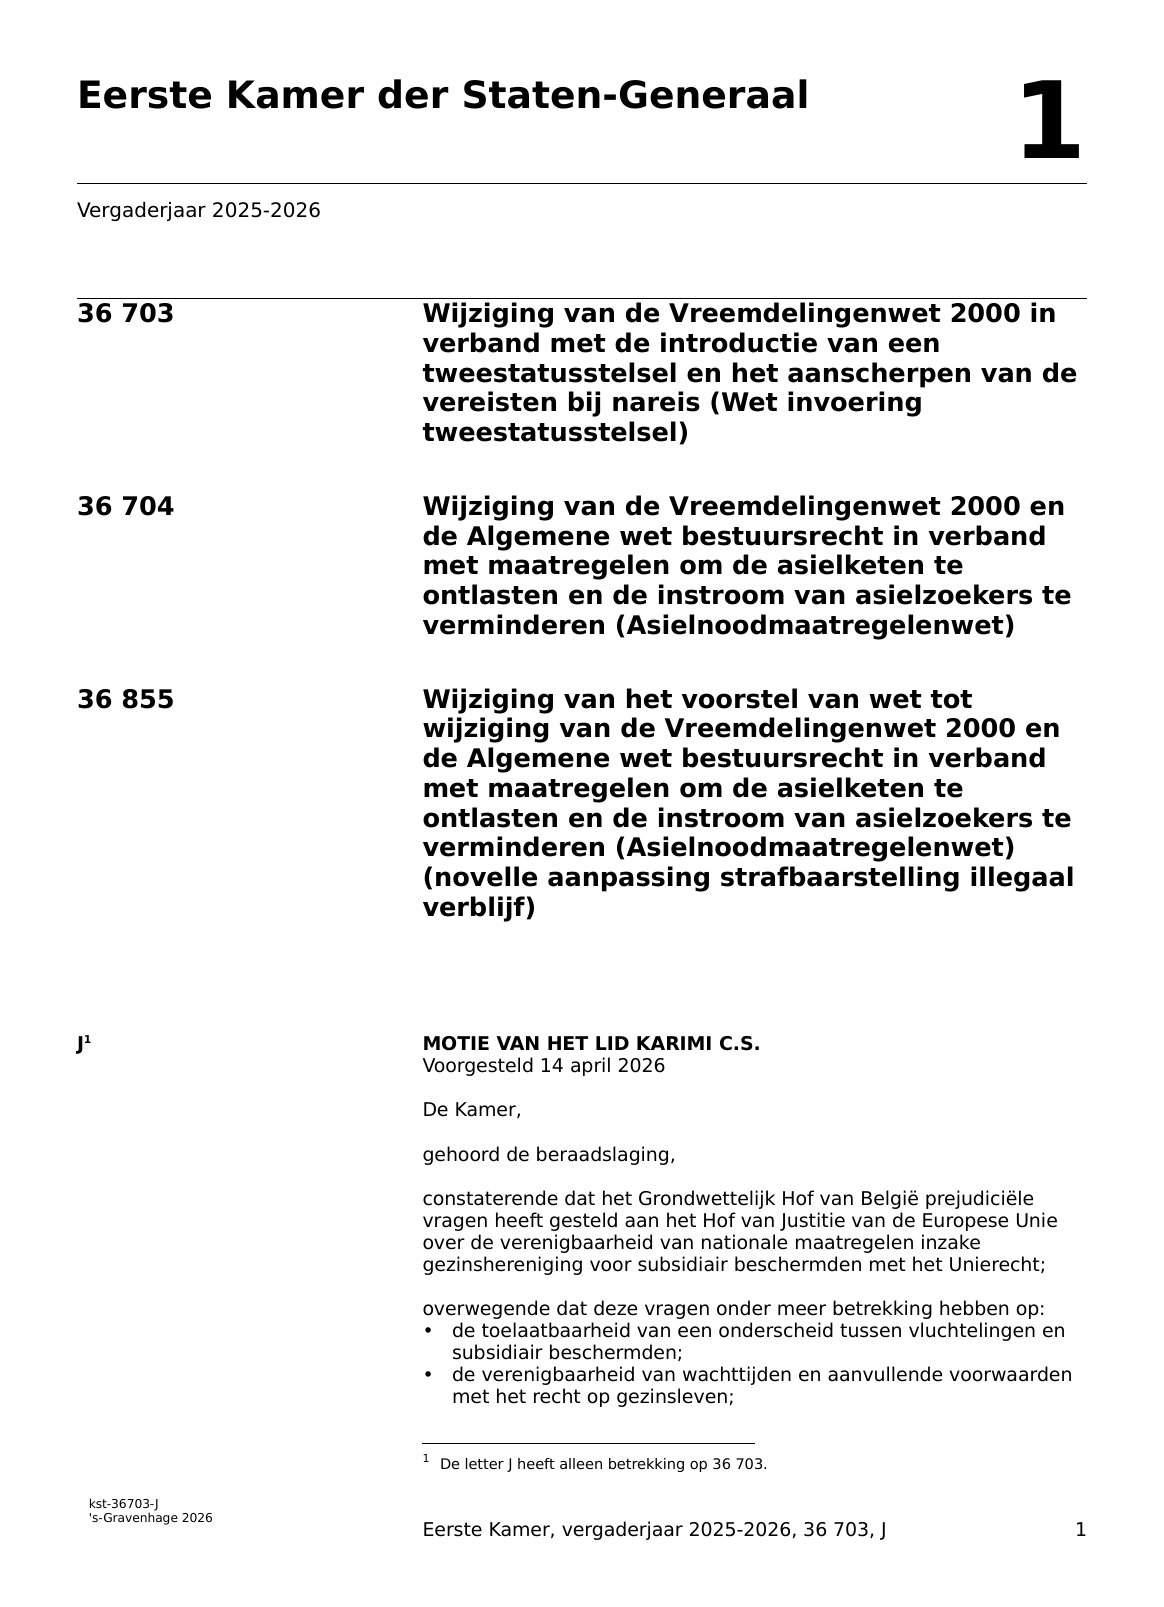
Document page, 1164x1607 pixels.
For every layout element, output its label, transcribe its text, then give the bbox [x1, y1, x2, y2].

subtitle J MOTIE VAN HET LID KARIMI C.S. [77, 1033, 1087, 1055]
text De Kamer, [422, 1099, 1087, 1121]
subtitle 36 703 Wijziging van de Vreemdelingenwet 2000 in verband met de introductie van een tweestatusstelsel en het aanscherpen van de vereisten bij nareis (Wet invoering tweestatusstelsel) [77, 299, 1087, 447]
text De letter J heeft alleen betrekking op 36 703. [422, 1452, 1087, 1474]
text 's-Gravenhage 2026 [88, 1511, 323, 1525]
text gehoord de beraadslaging, [422, 1143, 1087, 1165]
table_cell Vergaderjaar 2025-2026 [77, 184, 1087, 298]
text • de toelaatbaarheid van een onderscheid tussen vluchtelingen en subsidiair beschermden; [422, 1320, 1087, 1364]
text • de verenigbaarheid van wachttijden en aanvullende voorwaarden met het recht op gezinsleven; [422, 1364, 1087, 1408]
text constaterende dat het Grondwettelijk Hof van België prejudiciële vragen heeft gesteld aan het Hof van Justitie van de Europese Unie over de verenigbaarheid van nationale maatregelen inzake gezinshereniging voor subsidiair beschermden met het Unierecht; [422, 1188, 1087, 1276]
table_header Eerste Kamer der Staten-Generaal [77, 59, 886, 183]
text overwegende dat deze vragen onder meer betrekking hebben op: [422, 1298, 1087, 1320]
subtitle 36 704 Wijziging van de Vreemdelingenwet 2000 en de Algemene wet bestuursrecht in verband met maatregelen om de asielketen te ontlasten en de instroom van asielzoekers te verminderen (Asielnoodmaatregelenwet) [77, 492, 1087, 640]
text Voorgesteld 14 april 2026 [422, 1055, 1087, 1077]
table_header 1 [886, 59, 1087, 183]
text kst-36703-J [88, 1497, 323, 1511]
subtitle 36 855 Wijziging van het voorstel van wet tot wijziging van de Vreemdelingenwet 2000 en de Algemene wet bestuursrecht in verband met maatregelen om de asielketen te ontlasten en de instroom van asielzoekers te verminderen (Asielnoodmaatregelenwet) (novelle aanpassing strafbaarstelling illegaal verblijf) [77, 684, 1087, 922]
